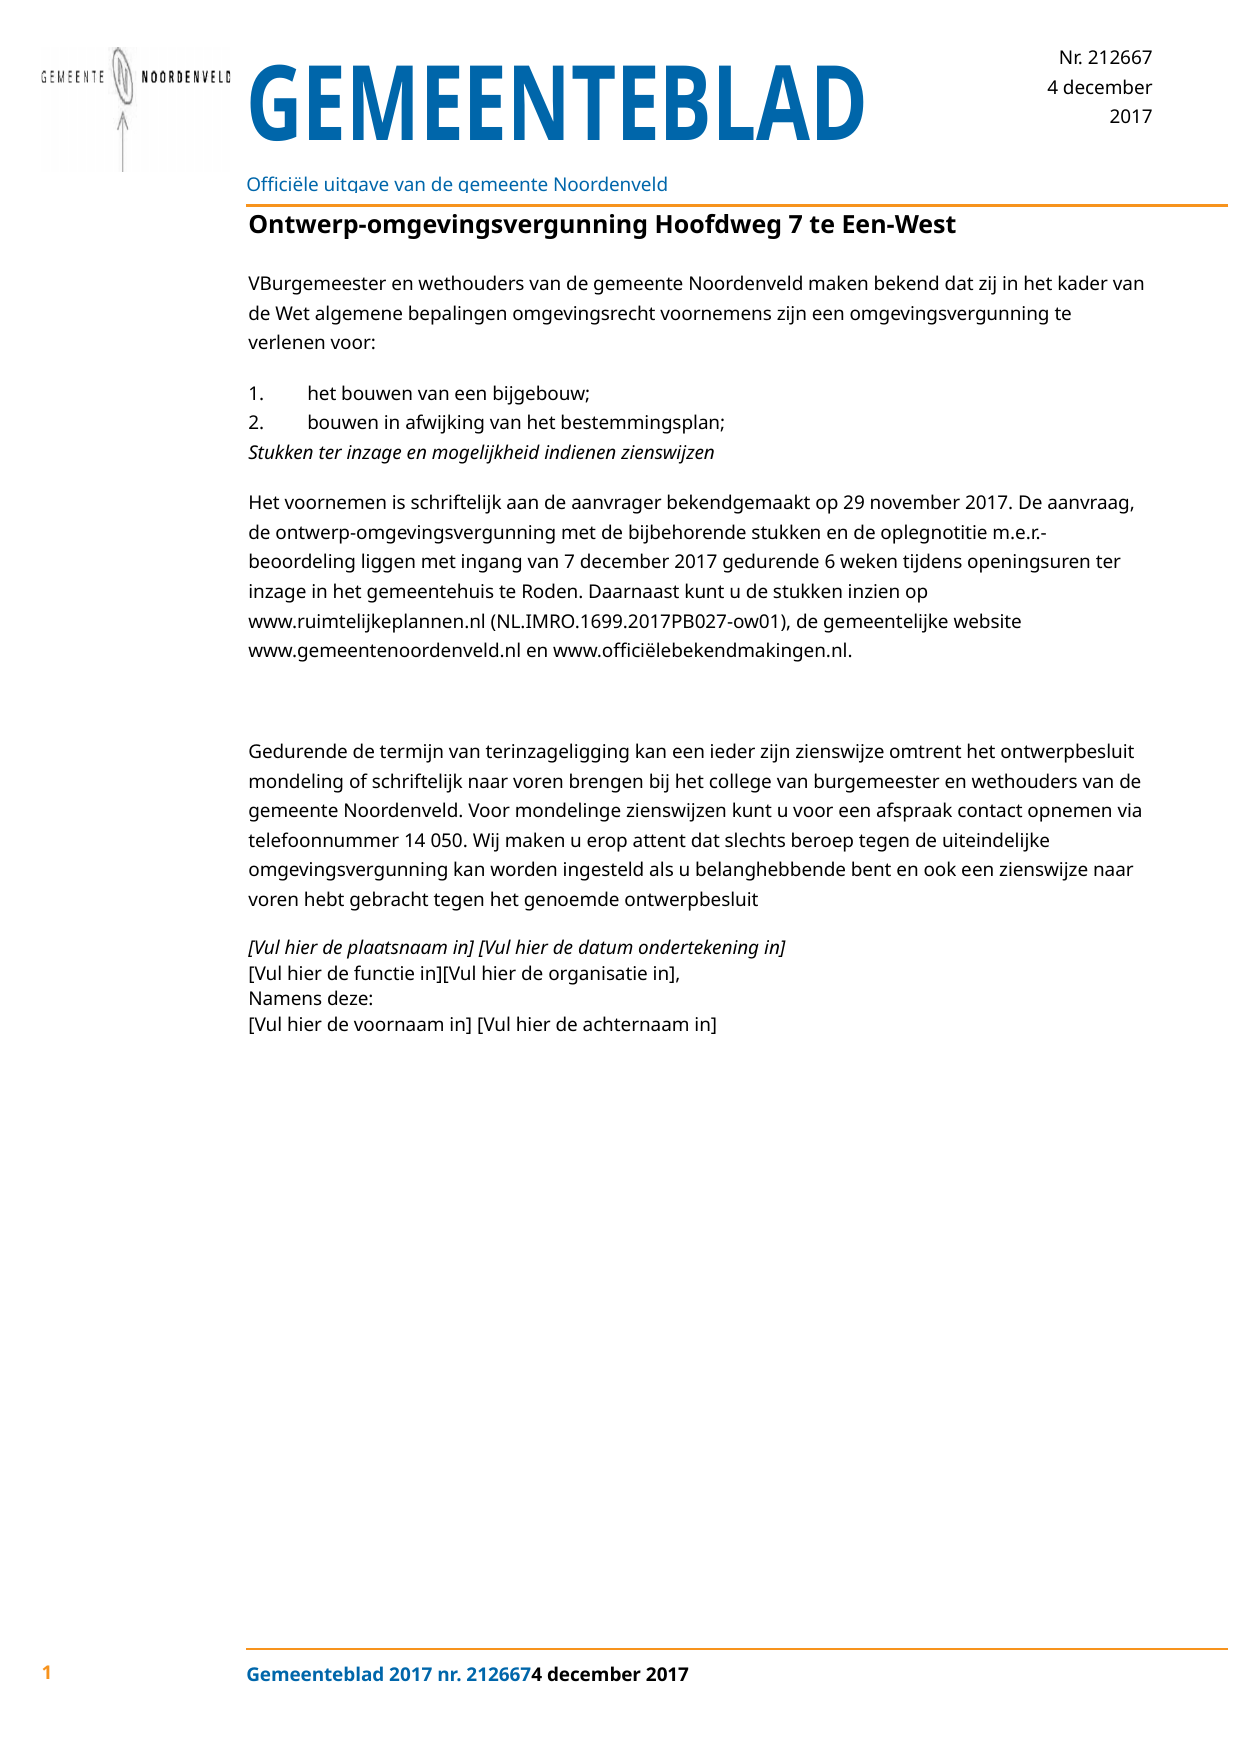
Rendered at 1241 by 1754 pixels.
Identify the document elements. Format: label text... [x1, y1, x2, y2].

text Gedurende de termijn van terinzageligging kan een ieder zijn zienswijze omtrent het ontwerpbesluit mondeling of schriftelijk naar voren brengen bij het college van burgemeester en wethouders van de gemeente Noordenveld. Voor mondelinge zienswijzen kunt u voor een afspraak contact opnemen via telefoonnummer 14 050. Wij maken u erop attent dat slechts beroep tegen de uiteindelijke omgevingsvergunning kan worden ingesteld als u belanghebbende bent en ook een zienswijze naar voren hebt gebracht tegen het genoemde ontwerpbesluit [248, 738, 1152, 912]
text Stukken ter inzage en mogelijkheid indienen zienswijzen [248, 439, 1152, 465]
text VBurgemeester en wethouders van de gemeente Noordenveld maken bekend dat zij in het kader van de Wet algemene bepalingen omgevingsrecht voornemens zijn een omgevingsvergunning te verlenen voor: [248, 270, 1152, 355]
picture [41, 47, 231, 172]
text Namens deze: [248, 985, 1152, 1011]
text [Vul hier de functie in][Vul hier de organisatie in], [248, 960, 1152, 985]
text Ontwerp-omgevingsvergunning Hoofdweg 7 te Een-West [248, 207, 1152, 241]
text [Vul hier de voornaam in] [Vul hier de achternaam in] [248, 1011, 1152, 1037]
text Het voornemen is schriftelijk aan de aanvrager bekendgemaakt op 29 november 2017. De aanvraag, de ontwerp-omgevingsvergunning met de bijbehorende stukken en de oplegnotitie m.e.r.-beoordeling liggen met ingang van 7 december 2017 gedurende 6 weken tijdens openingsuren ter inzage in het gemeentehuis te Roden. Daarnaast kunt u de stukken inzien op www.ruimtelijkeplannen.nl (NL.IMRO.1699.2017PB027-ow01), de gemeentelijke website www.gemeentenoordenveld.nl en www.officiëlebekendmakingen.nl. [248, 489, 1152, 663]
text [Vul hier de plaatsnaam in] [Vul hier de datum ondertekening in] [248, 934, 1152, 960]
list het bouwen van een bijgebouw; [248, 380, 1152, 406]
list bouwen in afwijking van het bestemmingsplan; [248, 409, 1152, 435]
